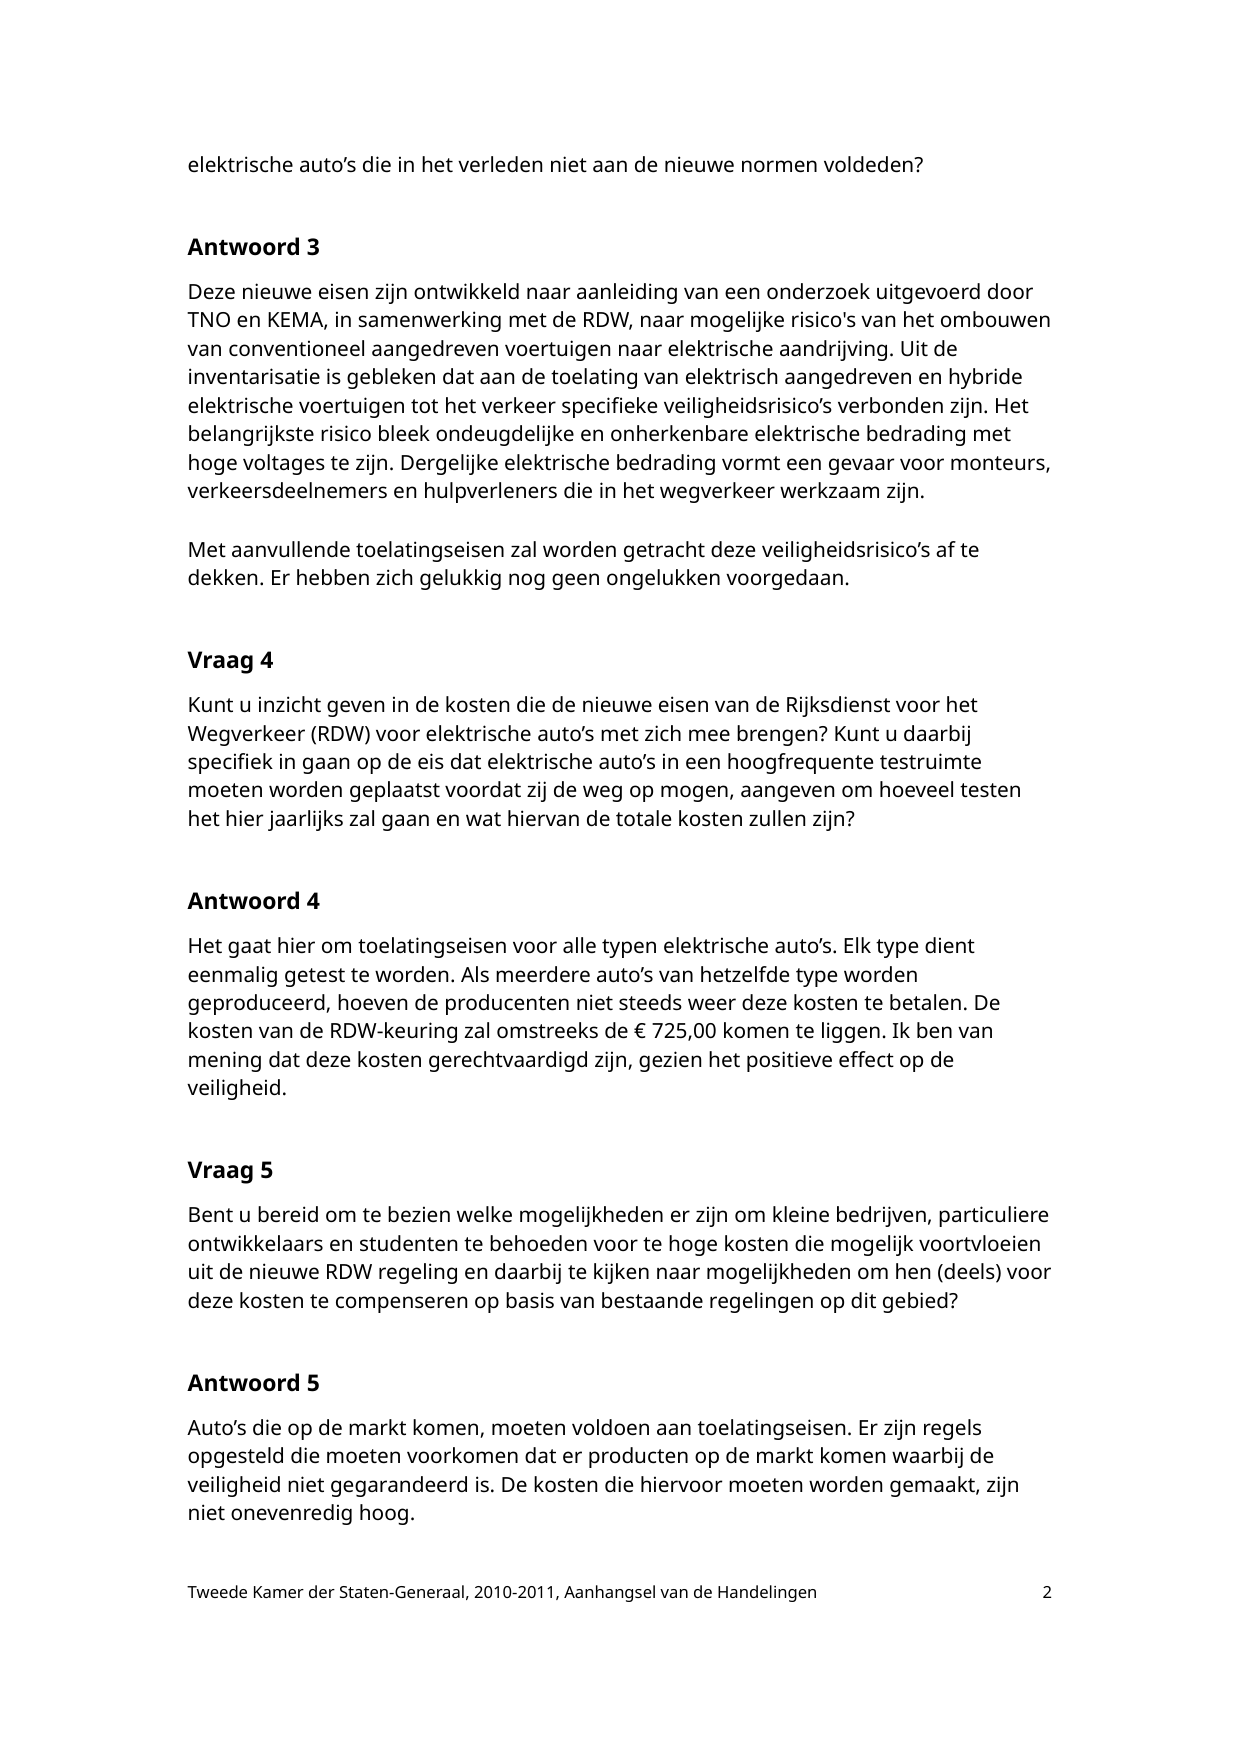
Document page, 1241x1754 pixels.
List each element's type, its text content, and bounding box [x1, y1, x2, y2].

text Het gaat hier om toelatingseisen voor alle typen elektrische auto’s. Elk type dient eenmalig getest te worden. Als meerdere auto’s van hetzelfde type worden geproduceerd, hoeven de producenten niet steeds weer deze kosten te betalen. De kosten van de RDW-keuring zal omstreeks de € 725,00 komen te liggen. Ik ben van mening dat deze kosten gerechtvaardigd zijn, gezien het positieve effect op de veiligheid. [187, 931, 1053, 1102]
text Kunt u inzicht geven in de kosten die de nieuwe eisen van de Rijksdienst voor het Wegverkeer (RDW) voor elektrische auto’s met zich mee brengen? Kunt u daarbij specifiek in gaan op de eis dat elektrische auto’s in een hoogfrequente testruimte moeten worden geplaatst voordat zij de weg op mogen, aangeven om hoeveel testen het hier jaarlijks zal gaan en wat hiervan de totale kosten zullen zijn? [187, 690, 1053, 832]
text Met aanvullende toelatingseisen zal worden getracht deze veiligheidsrisico’s af te dekken. Er hebben zich gelukkig nog geen ongelukken voorgedaan. [187, 535, 1053, 592]
subtitle Antwoord 5 [187, 1367, 1053, 1398]
subtitle Antwoord 4 [187, 885, 1053, 916]
subtitle Antwoord 3 [187, 231, 1053, 262]
text Auto’s die op de markt komen, moeten voldoen aan toelatingseisen. Er zijn regels opgesteld die moeten voorkomen dat er producten op de markt komen waarbij de veiligheid niet gegarandeerd is. De kosten die hiervoor moeten worden gemaakt, zijn niet onevenredig hoog. [187, 1413, 1053, 1527]
text Deze nieuwe eisen zijn ontwikkeld naar aanleiding van een onderzoek uitgevoerd door TNO en KEMA, in samenwerking met de RDW, naar mogelijke risico's van het ombouwen van conventioneel aangedreven voertuigen naar elektrische aandrijving. Uit de inventarisatie is gebleken dat aan de toelating van elektrisch aangedreven en hybride elektrische voertuigen tot het verkeer specifieke veiligheidsrisico’s verbonden zijn. Het belangrijkste risico bleek ondeugdelijke en onherkenbare elektrische bedrading met hoge voltages te zijn. Dergelijke elektrische bedrading vormt een gevaar voor monteurs, verkeersdeelnemers en hulpverleners die in het wegverkeer werkzaam zijn. [187, 277, 1053, 505]
text elektrische auto’s die in het verleden niet aan de nieuwe normen voldeden? [187, 150, 1053, 178]
subtitle Vraag 5 [187, 1154, 1053, 1186]
text Bent u bereid om te bezien welke mogelijkheden er zijn om kleine bedrijven, particuliere ontwikkelaars en studenten te behoeden voor te hoge kosten die mogelijk voortvloeien uit de nieuwe RDW regeling en daarbij te kijken naar mogelijkheden om hen (deels) voor deze kosten te compenseren op basis van bestaande regelingen op dit gebied? [187, 1201, 1053, 1314]
subtitle Vraag 4 [187, 644, 1053, 675]
